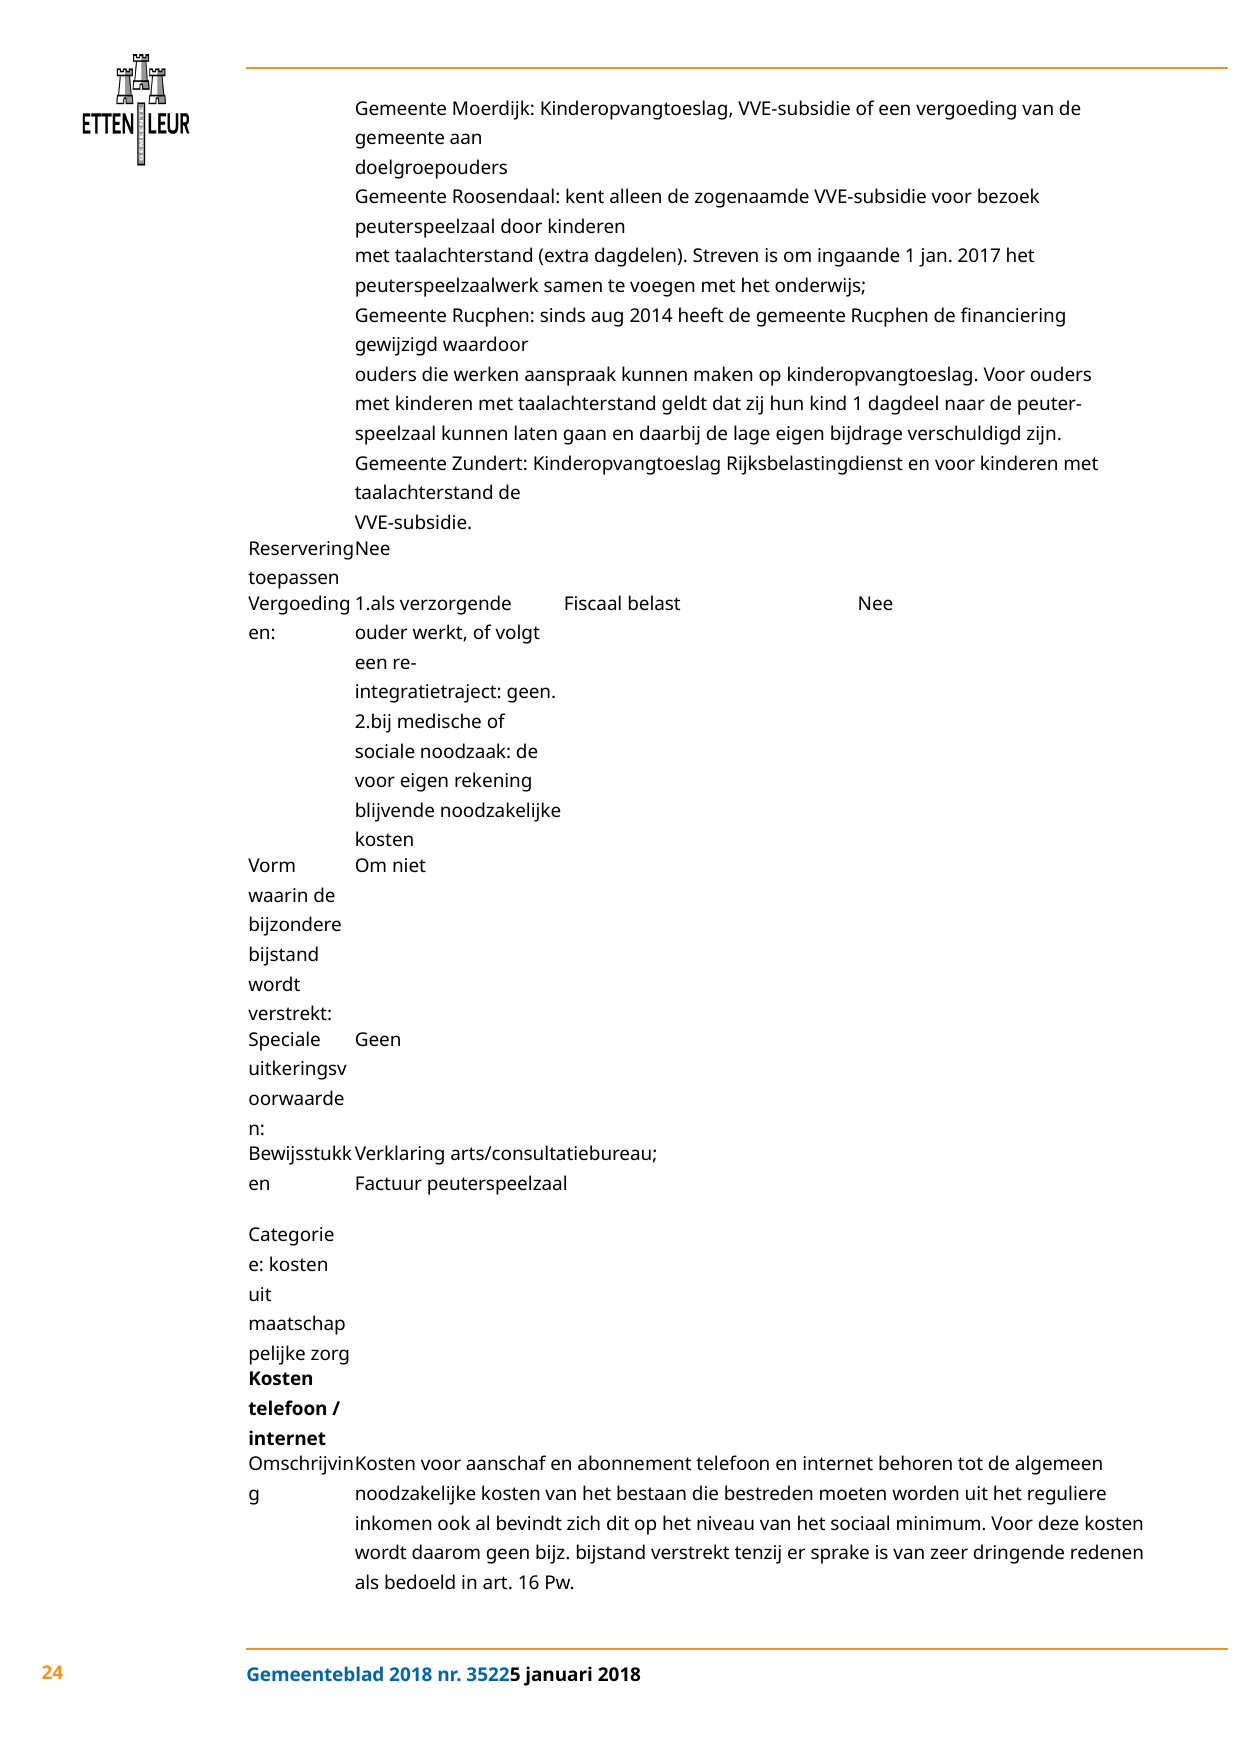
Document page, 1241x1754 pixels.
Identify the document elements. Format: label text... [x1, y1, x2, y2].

table_cell Kosten telefoon / internet [248, 1366, 354, 1451]
table_cell Omschrijving [248, 1451, 354, 1594]
table_cell [248, 95, 354, 535]
table_cell [355, 1222, 1152, 1366]
table_cell Bewijsstukken [248, 1141, 354, 1196]
table_cell Kosten voor aanschaf en abonnement telefoon en internet behoren tot de algemeen noodzakelijke kosten van het bestaan die bestreden moeten worden uit het reguliere inkomen ook al bevindt zich dit op het niveau van het sociaal minimum. Voor deze kosten wordt daarom geen bijz. bijstand verstrekt tenzij er sprake is van zeer dringende redenen als bedoeld in art. 16 Pw. [355, 1451, 1152, 1594]
table_cell Nee [355, 535, 1152, 590]
table_cell Verklaring arts/consultatiebureau; Factuur peuterspeelzaal [355, 1141, 1152, 1196]
table_cell 1.als verzorgende ouder werkt, of volgt een re-integratietraject: geen. 2.bij medische of sociale noodzaak: de voor eigen rekening blijvende noodzakelijke kosten [355, 590, 563, 852]
table_cell Nee [858, 590, 1152, 852]
table_cell Reservering toepassen [248, 535, 354, 590]
table_cell Om niet [355, 853, 1152, 1026]
table_cell Fiscaal belast [564, 590, 857, 852]
table_cell Geen [355, 1026, 1152, 1141]
table_cell Gemeente Moerdijk: Kinderopvangtoeslag, VVE-subsidie of een vergoeding van de gemeente aan doelgroepouders Gemeente Roosendaal: kent alleen de zogenaamde VVE-subsidie voor bezoek peuterspeelzaal door kinderen met taalachterstand (extra dagdelen). Streven is om ingaande 1 jan. 2017 het peuterspeelzaalwerk samen te voegen met het onderwijs; Gemeente Rucphen: sinds aug 2014 heeft de gemeente Rucphen de financiering gewijzigd waardoor ouders die werken aanspraak kunnen maken op kinderopvangtoeslag. Voor ouders met kinderen met taalachterstand geldt dat zij hun kind 1 dagdeel naar de peuter- speelzaal kunnen laten gaan en daarbij de lage eigen bijdrage verschuldigd zijn. Gemeente Zundert: Kinderopvangtoeslag Rijksbelastingdienst en voor kinderen met taalachterstand de VVE-subsidie. [355, 95, 1152, 535]
table_cell [355, 1366, 1152, 1451]
table_cell Vorm waarin de bijzondere bijstand wordt verstrekt: [248, 853, 354, 1026]
table_cell [355, 1196, 1152, 1222]
table_cell Categorie e: kosten uit maatschappelijke zorg [248, 1222, 354, 1366]
table_cell Vergoedingen: [248, 590, 354, 852]
table_cell [248, 1196, 354, 1222]
table_cell Speciale uitkeringsvoorwaarden: [248, 1026, 354, 1141]
picture [41, 47, 231, 172]
